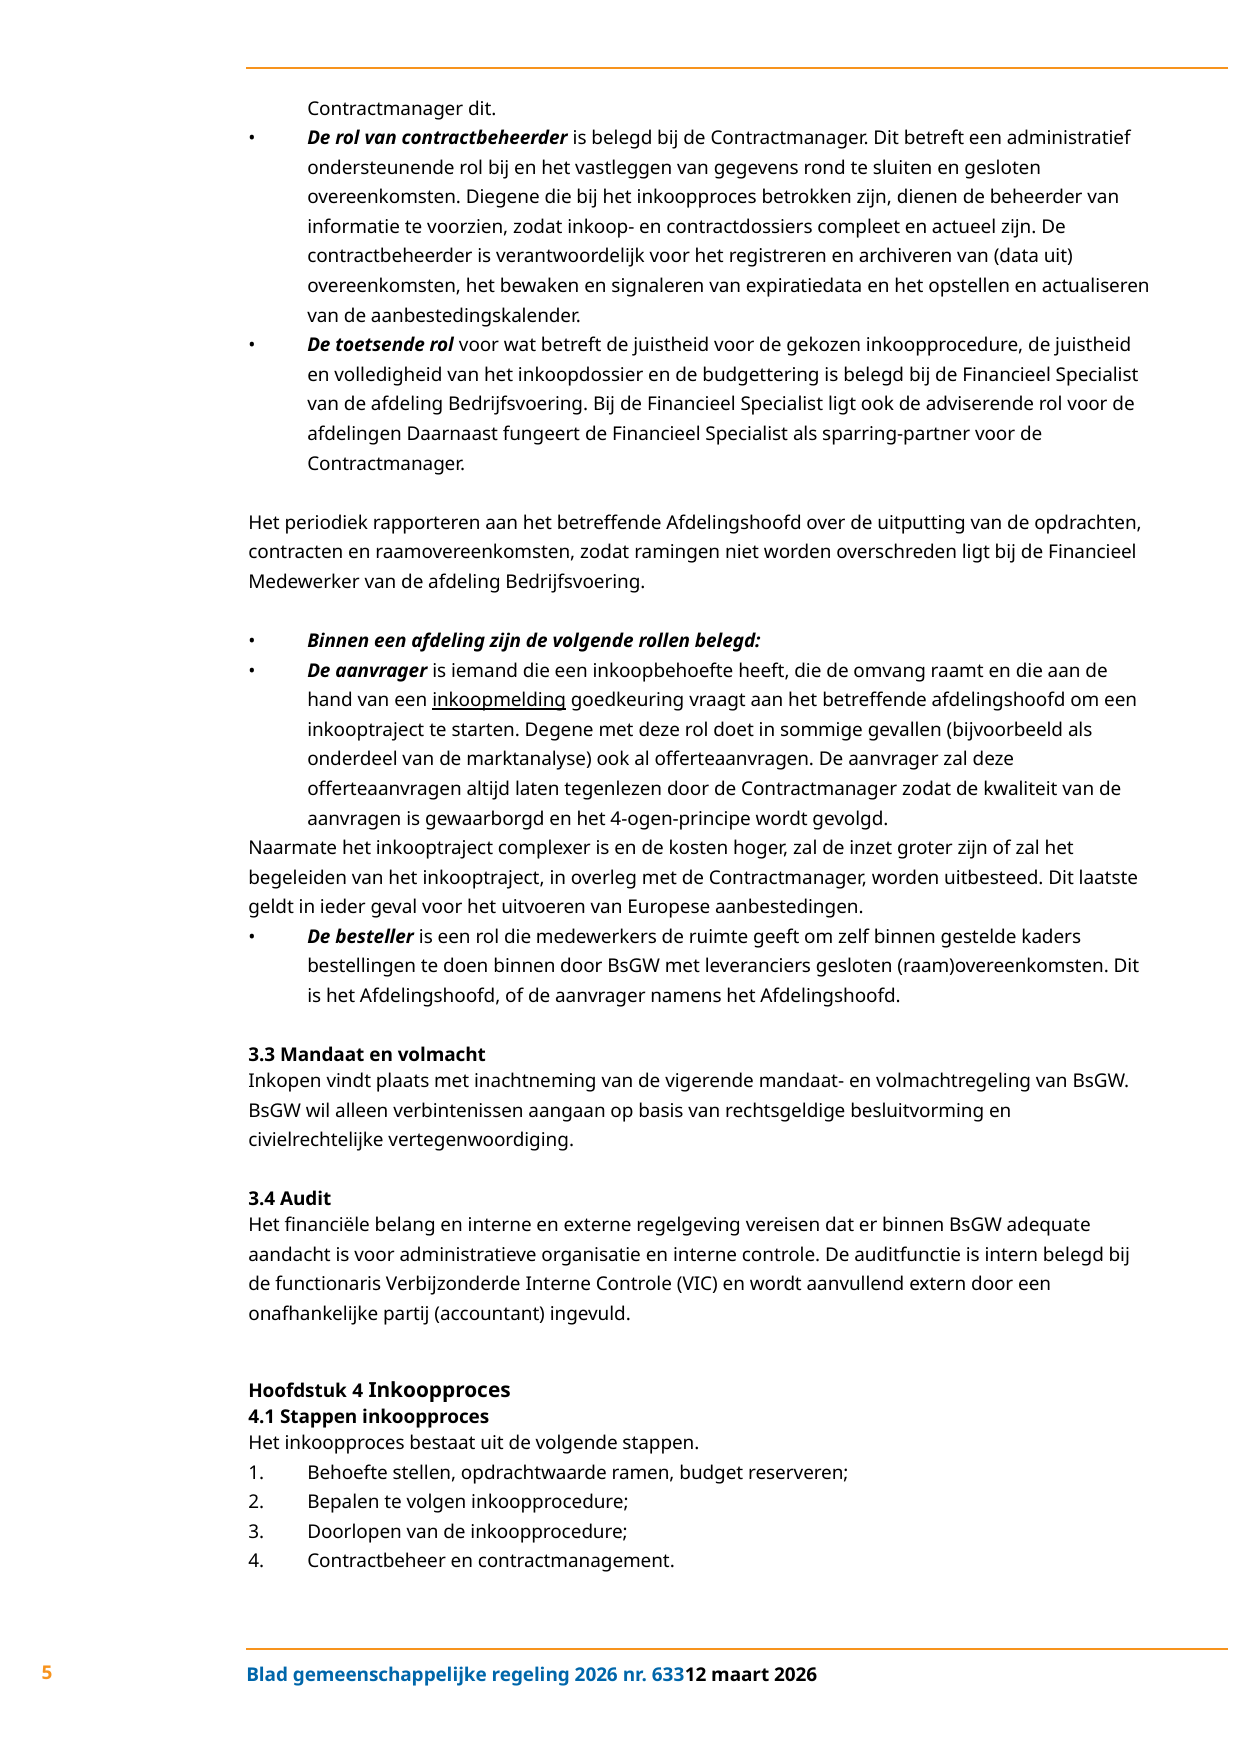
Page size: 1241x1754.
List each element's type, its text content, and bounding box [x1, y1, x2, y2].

text Het financiële belang en interne en externe regelgeving vereisen dat er binnen BsGW adequate aandacht is voor administratieve organisatie en interne controle. De auditfunctie is intern belegd bij de functionaris Verbijzonderde Interne Controle (VIC) en wordt aanvullend extern door een onafhankelijke partij (accountant) ingevuld. [248, 1211, 1152, 1326]
text 3.4 Audit [248, 1186, 1152, 1211]
list Contractmanager dit. [248, 95, 1152, 121]
text 3.3 Mandaat en volmacht [248, 1041, 1152, 1067]
list De rol van contractbeheerder is belegd bij de Contractmanager. Dit betreft een administratief ondersteunende rol bij en het vastleggen van gegevens rond te sluiten en gesloten overeenkomsten. Diegene die bij het inkoopproces betrokken zijn, dienen de beheerder van informatie te voorzien, zodat inkoop- en contractdossiers compleet en actueel zijn. De contractbeheerder is verantwoordelijk voor het registreren en archiveren van (data uit) overeenkomsten, het bewaken en signaleren van expiratiedata en het opstellen en actualiseren van de aanbestedingskalender. [248, 124, 1152, 328]
text Naarmate het inkooptraject complexer is en de kosten hoger, zal de inzet groter zijn of zal het begeleiden van het inkooptraject, in overleg met de Contractmanager, worden uitbesteed. Dit laatste geldt in ieder geval voor het uitvoeren van Europese aanbestedingen. [248, 834, 1152, 919]
list De besteller is een rol die medewerkers de ruimte geeft om zelf binnen gestelde kaders bestellingen te doen binnen door BsGW met leveranciers gesloten (raam)overeenkomsten. Dit is het Afdelingshoofd, of de aanvrager namens het Afdelingshoofd. [248, 923, 1152, 1008]
text Hoofdstuk 4 Inkoopproces [248, 1375, 1152, 1404]
list Binnen een afdeling zijn de volgende rollen belegd: [248, 627, 1152, 653]
list De aanvrager is iemand die een inkoopbehoefte heeft, die de omvang raamt en die aan de hand van een inkoopmelding goedkeuring vraagt aan het betreffende afdelingshoofd om een inkooptraject te starten. Degene met deze rol doet in sommige gevallen (bijvoorbeeld als onderdeel van de marktanalyse) ook al offerteaanvragen. De aanvrager zal deze offerteaanvragen altijd laten tegenlezen door de Contractmanager zodat de kwaliteit van de aanvragen is gewaarborgd en het 4-ogen-principe wordt gevolgd. [248, 657, 1152, 831]
text Het periodiek rapporteren aan het betreffende Afdelingshoofd over de uitputting van de opdrachten, contracten en raamovereenkomsten, zodat ramingen niet worden overschreden ligt bij de Financieel Medewerker van de afdeling Bedrijfsvoering. [248, 509, 1152, 594]
list Doorlopen van de inkoopprocedure; [248, 1518, 1152, 1544]
text 4.1 Stappen inkoopproces [248, 1404, 1152, 1429]
text Het inkoopproces bestaat uit de volgende stappen. [248, 1429, 1152, 1455]
list Bepalen te volgen inkoopprocedure; [248, 1488, 1152, 1514]
list De toetsende rol voor wat betreft de juistheid voor de gekozen inkoopprocedure, de juistheid en volledigheid van het inkoopdossier en de budgettering is belegd bij de Financieel Specialist van de afdeling Bedrijfsvoering. Bij de Financieel Specialist ligt ook de adviserende rol voor de afdelingen Daarnaast fungeert de Financieel Specialist als sparring-partner voor de Contractmanager. [248, 331, 1152, 476]
picture [41, 47, 231, 172]
list Contractbeheer en contractmanagement. [248, 1548, 1152, 1573]
list Behoefte stellen, opdrachtwaarde ramen, budget reserveren; [248, 1459, 1152, 1485]
text Inkopen vindt plaats met inachtneming van de vigerende mandaat- en volmachtregeling van BsGW. BsGW wil alleen verbintenissen aangaan op basis van rechtsgeldige besluitvorming en civielrechtelijke vertegenwoordiging. [248, 1067, 1152, 1152]
